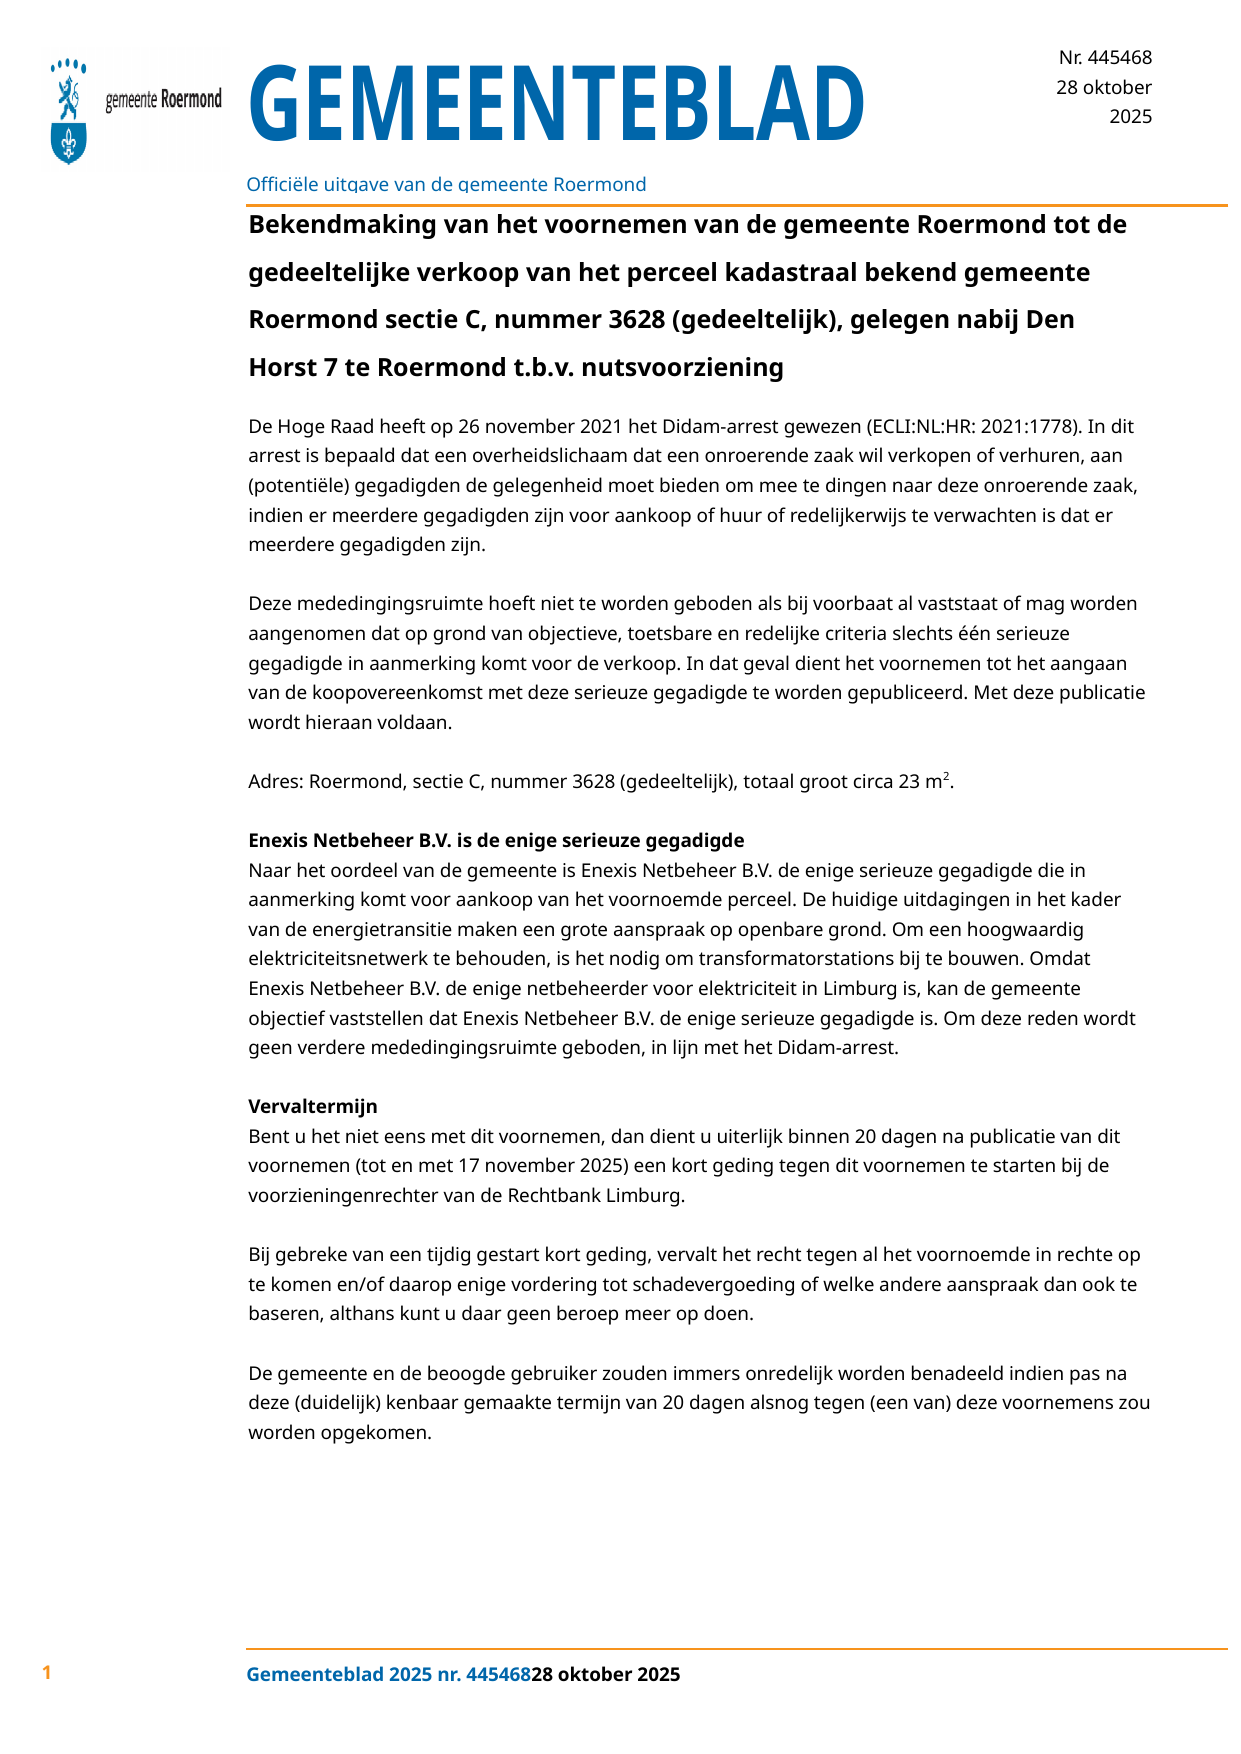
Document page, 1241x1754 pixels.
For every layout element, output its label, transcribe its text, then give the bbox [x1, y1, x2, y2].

text Enexis Netbeheer B.V. is de enige serieuze gegadigde [248, 827, 1152, 853]
text Bij gebreke van een tijdig gestart kort geding, vervalt het recht tegen al het voornoemde in rechte op te komen en/of daarop enige vordering tot schadevergoeding of welke andere aanspraak dan ook te baseren, althans kunt u daar geen beroep meer op doen. [248, 1241, 1152, 1326]
text De gemeente en de beoogde gebruiker zouden immers onredelijk worden benadeeld indien pas na deze (duidelijk) kenbaar gemaakte termijn van 20 dagen alsnog tegen (een van) deze voornemens zou worden opgekomen. [248, 1360, 1152, 1445]
picture [41, 47, 231, 172]
text Naar het oordeel van de gemeente is Enexis Netbeheer B.V. de enige serieuze gegadigde die in aanmerking komt voor aankoop van het voornoemde perceel. De huidige uitdagingen in het kader van de energietransitie maken een grote aanspraak op openbare grond. Om een hoogwaardig elektriciteitsnetwerk te behouden, is het nodig om transformatorstations bij te bouwen. Omdat Enexis Netbeheer B.V. de enige netbeheerder voor elektriciteit in Limburg is, kan de gemeente objectief vaststellen dat Enexis Netbeheer B.V. de enige serieuze gegadigde is. Om deze reden wordt geen verdere mededingingsruimte geboden, in lijn met het Didam-arrest. [248, 857, 1152, 1060]
text Bent u het niet eens met dit voornemen, dan dient u uiterlijk binnen 20 dagen na publicatie van dit voornemen (tot en met 17 november 2025) een kort geding tegen dit voornemen te starten bij de voorzieningenrechter van de Rechtbank Limburg. [248, 1123, 1152, 1208]
text Adres: Roermond, sectie C, nummer 3628 (gedeeltelijk), totaal groot circa 23 m2. [248, 768, 1152, 794]
text Bekendmaking van het voornemen van de gemeente Roermond tot de gedeeltelijke verkoop van het perceel kadastraal bekend gemeente Roermond sectie C, nummer 3628 (gedeeltelijk), gelegen nabij Den Horst 7 te Roermond t.b.v. nutsvoorziening [248, 207, 1152, 384]
text Vervaltermijn [248, 1093, 1152, 1119]
text De Hoge Raad heeft op 26 november 2021 het Didam-arrest gewezen (ECLI:NL:HR: 2021:1778). In dit arrest is bepaald dat een overheidslichaam dat een onroerende zaak wil verkopen of verhuren, aan (potentiële) gegadigden de gelegenheid moet bieden om mee te dingen naar deze onroerende zaak, indien er meerdere gegadigden zijn voor aankoop of huur of redelijkerwijs te verwachten is dat er meerdere gegadigden zijn. [248, 413, 1152, 557]
text Deze mededingingsruimte hoeft niet te worden geboden als bij voorbaat al vaststaat of mag worden aangenomen dat op grond van objectieve, toetsbare en redelijke criteria slechts één serieuze gegadigde in aanmerking komt voor de verkoop. In dat geval dient het voornemen tot het aangaan van de koopovereenkomst met deze serieuze gegadigde te worden gepubliceerd. Met deze publicatie wordt hieraan voldaan. [248, 591, 1152, 735]
